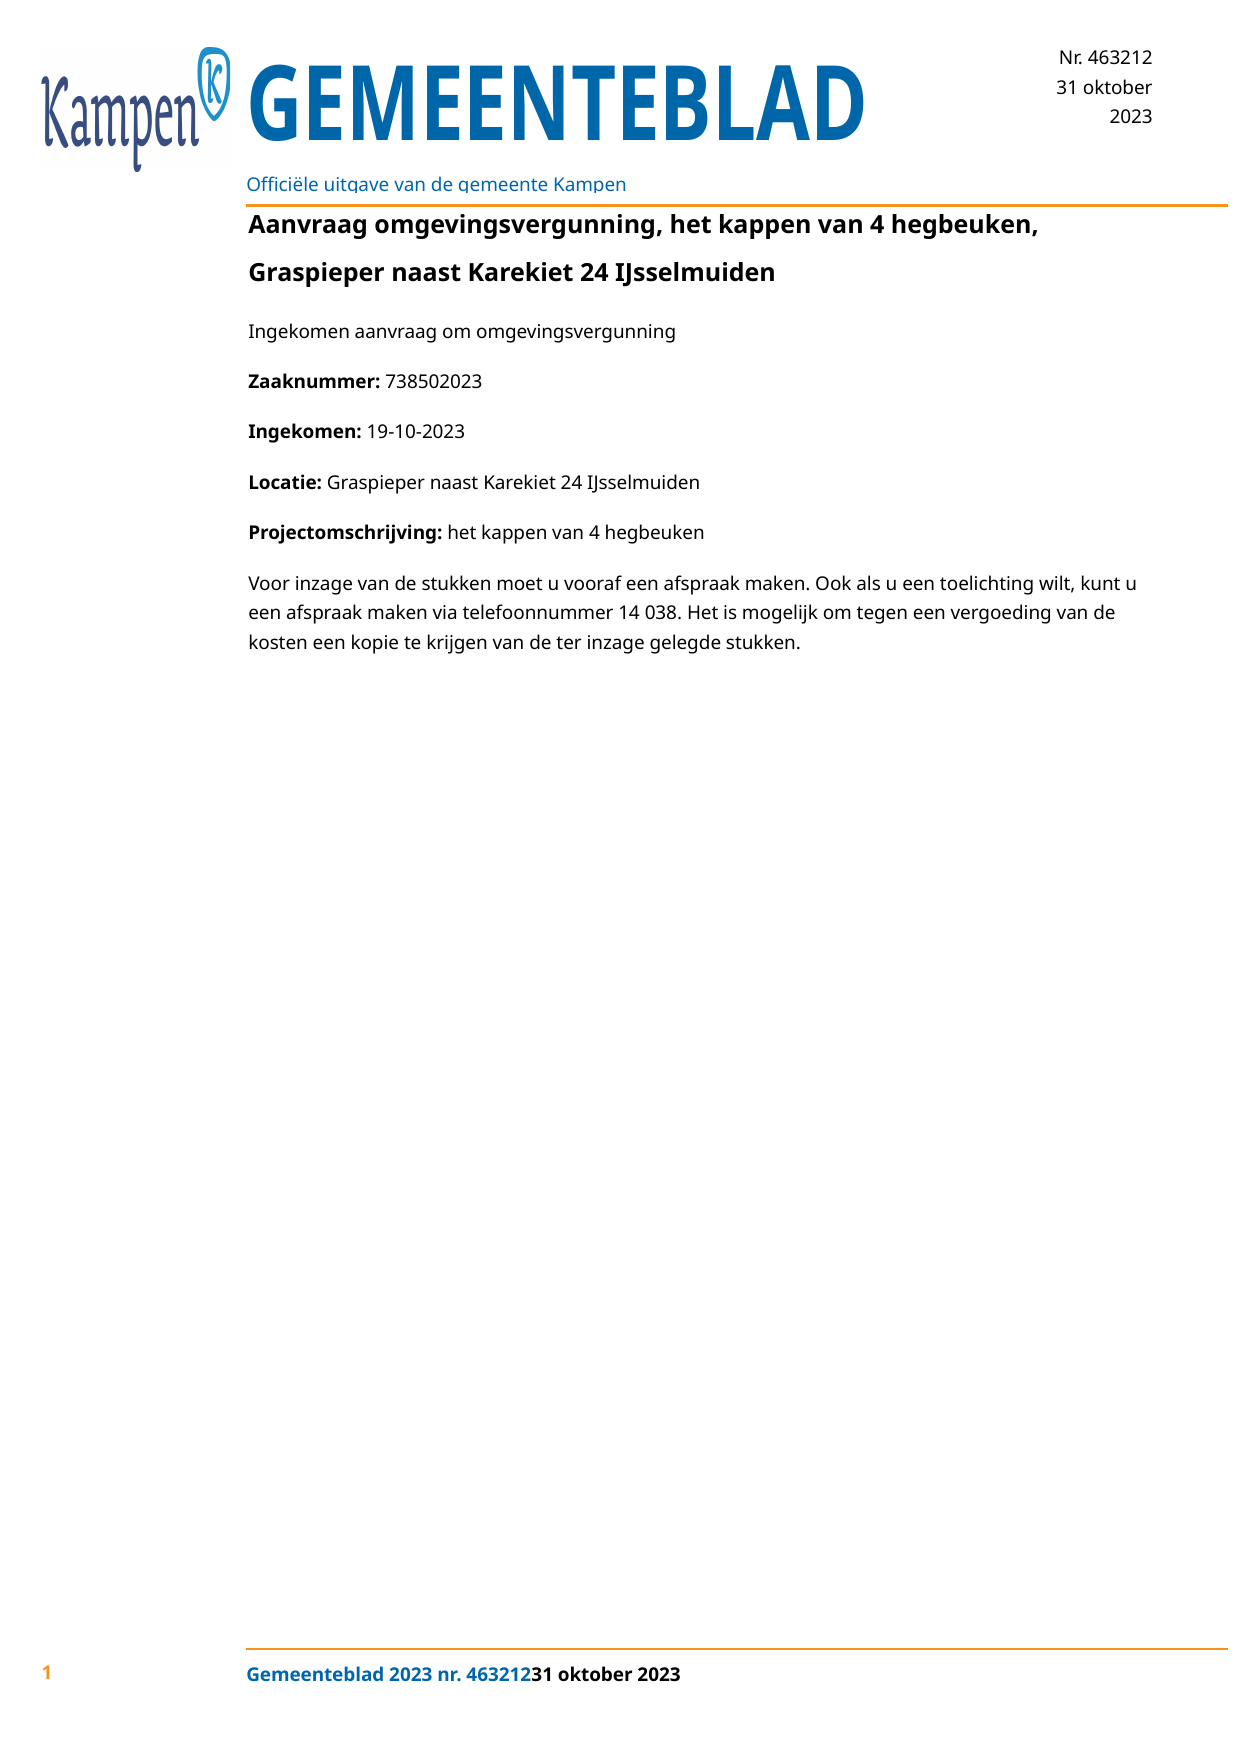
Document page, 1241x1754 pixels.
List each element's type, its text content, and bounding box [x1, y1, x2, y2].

text Ingekomen aanvraag om omgevingsvergunning [248, 318, 1152, 344]
text Locatie: Graspieper naast Karekiet 24 IJsselmuiden [248, 469, 1152, 495]
picture [41, 47, 231, 172]
text Ingekomen: 19-10-2023 [248, 419, 1152, 444]
text Voor inzage van de stukken moet u vooraf een afspraak maken. Ook als u een toelichting wilt, kunt u een afspraak maken via telefoonnummer 14 038. Het is mogelijk om tegen een vergoeding van de kosten een kopie te krijgen van de ter inzage gelegde stukken. [248, 570, 1152, 655]
text Projectomschrijving: het kappen van 4 hegbeuken [248, 519, 1152, 545]
text Aanvraag omgevingsvergunning, het kappen van 4 hegbeuken, Graspieper naast Karekiet 24 IJsselmuiden [248, 207, 1152, 288]
text Zaaknummer: 738502023 [248, 368, 1152, 394]
